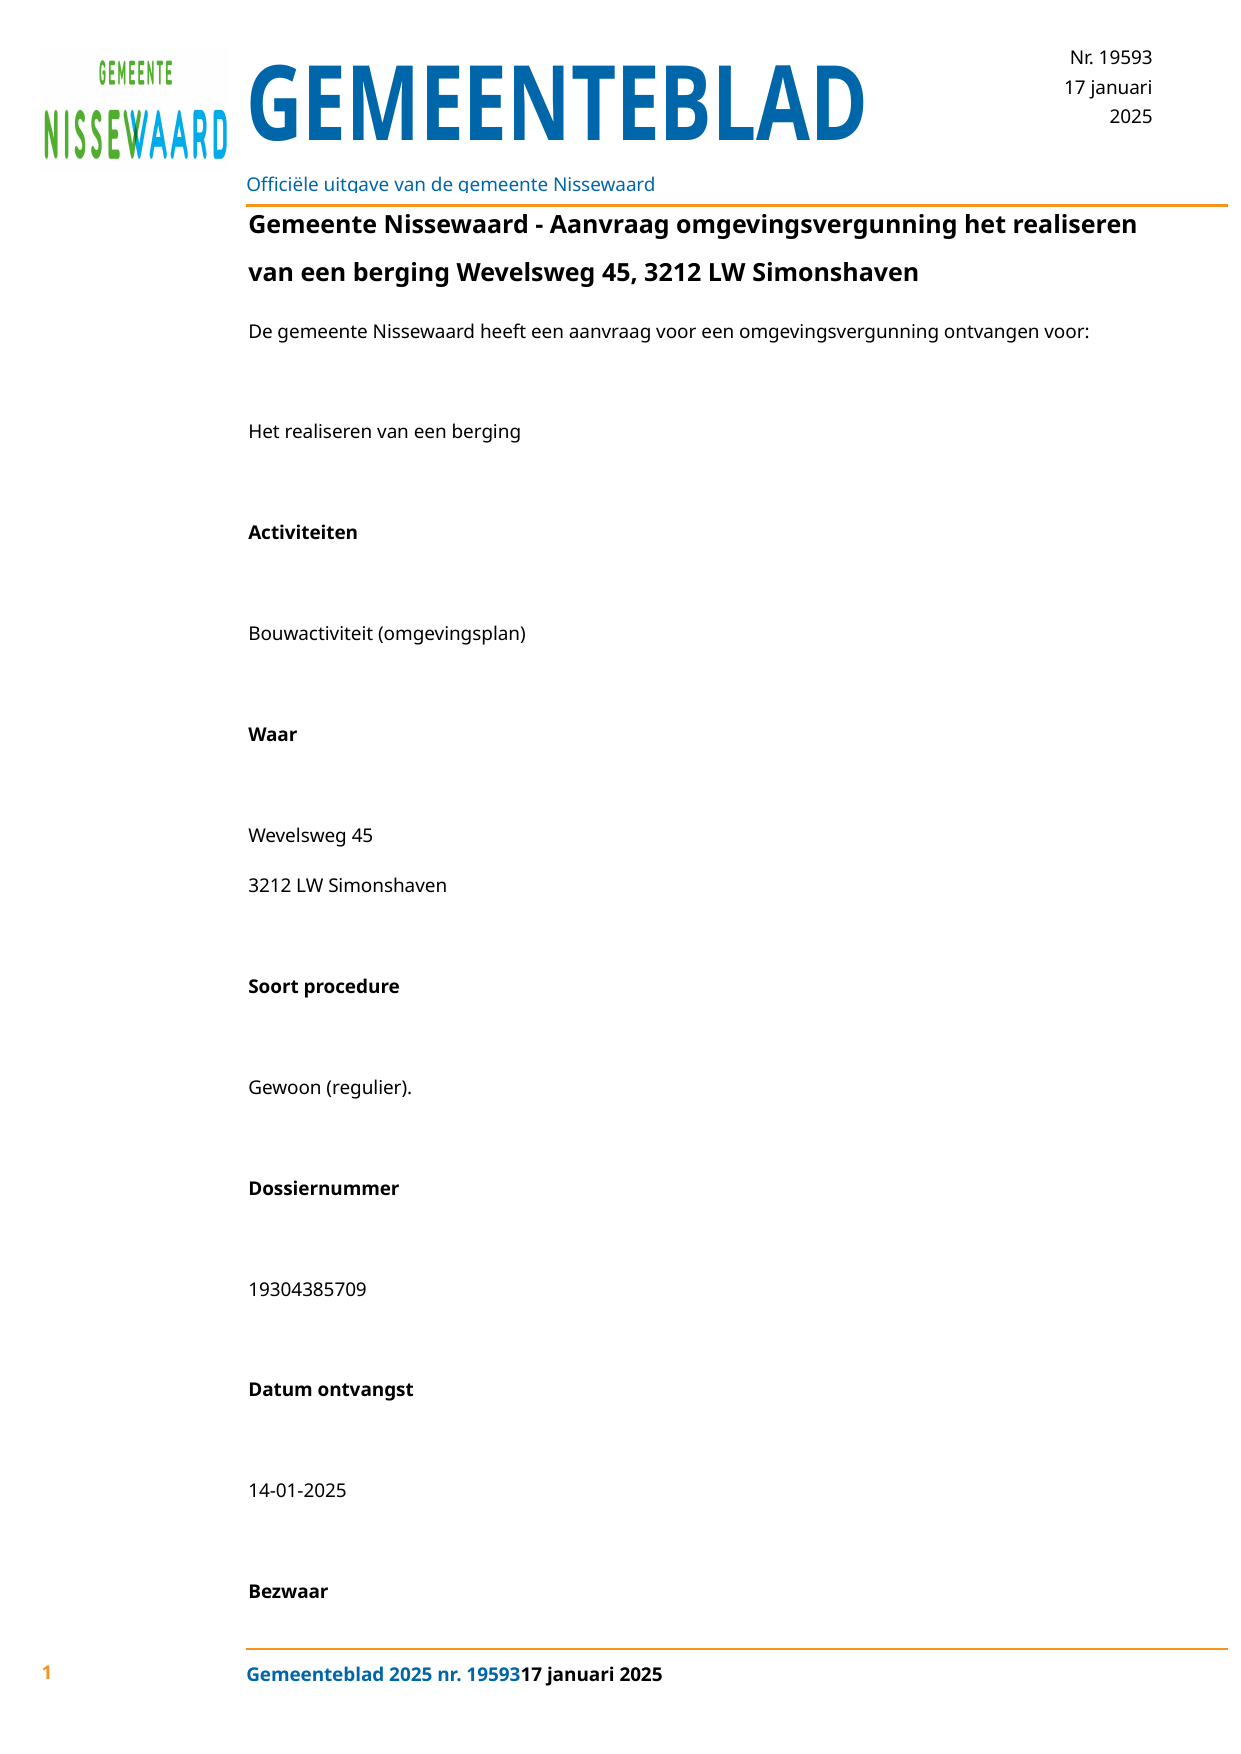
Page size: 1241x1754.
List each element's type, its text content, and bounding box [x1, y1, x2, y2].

text Het realiseren van een berging [248, 419, 1152, 444]
text Activiteiten [248, 519, 1152, 545]
text Gewoon (regulier). [248, 1074, 1152, 1100]
text De gemeente Nissewaard heeft een aanvraag voor een omgevingsvergunning ontvangen voor: [248, 318, 1152, 344]
text 14-01-2025 [248, 1477, 1152, 1503]
text 19304385709 [248, 1276, 1152, 1302]
text Wevelsweg 45 [248, 822, 1152, 848]
text Waar [248, 721, 1152, 747]
text Soort procedure [248, 973, 1152, 999]
text 3212 LW Simonshaven [248, 872, 1152, 898]
text Dossiernummer [248, 1175, 1152, 1201]
text Bouwactiviteit (omgevingsplan) [248, 620, 1152, 646]
text Bezwaar [248, 1578, 1152, 1604]
text Gemeente Nissewaard - Aanvraag omgevingsvergunning het realiseren van een berging Wevelsweg 45, 3212 LW Simonshaven [248, 207, 1152, 288]
text Datum ontvangst [248, 1377, 1152, 1402]
picture [41, 47, 231, 172]
